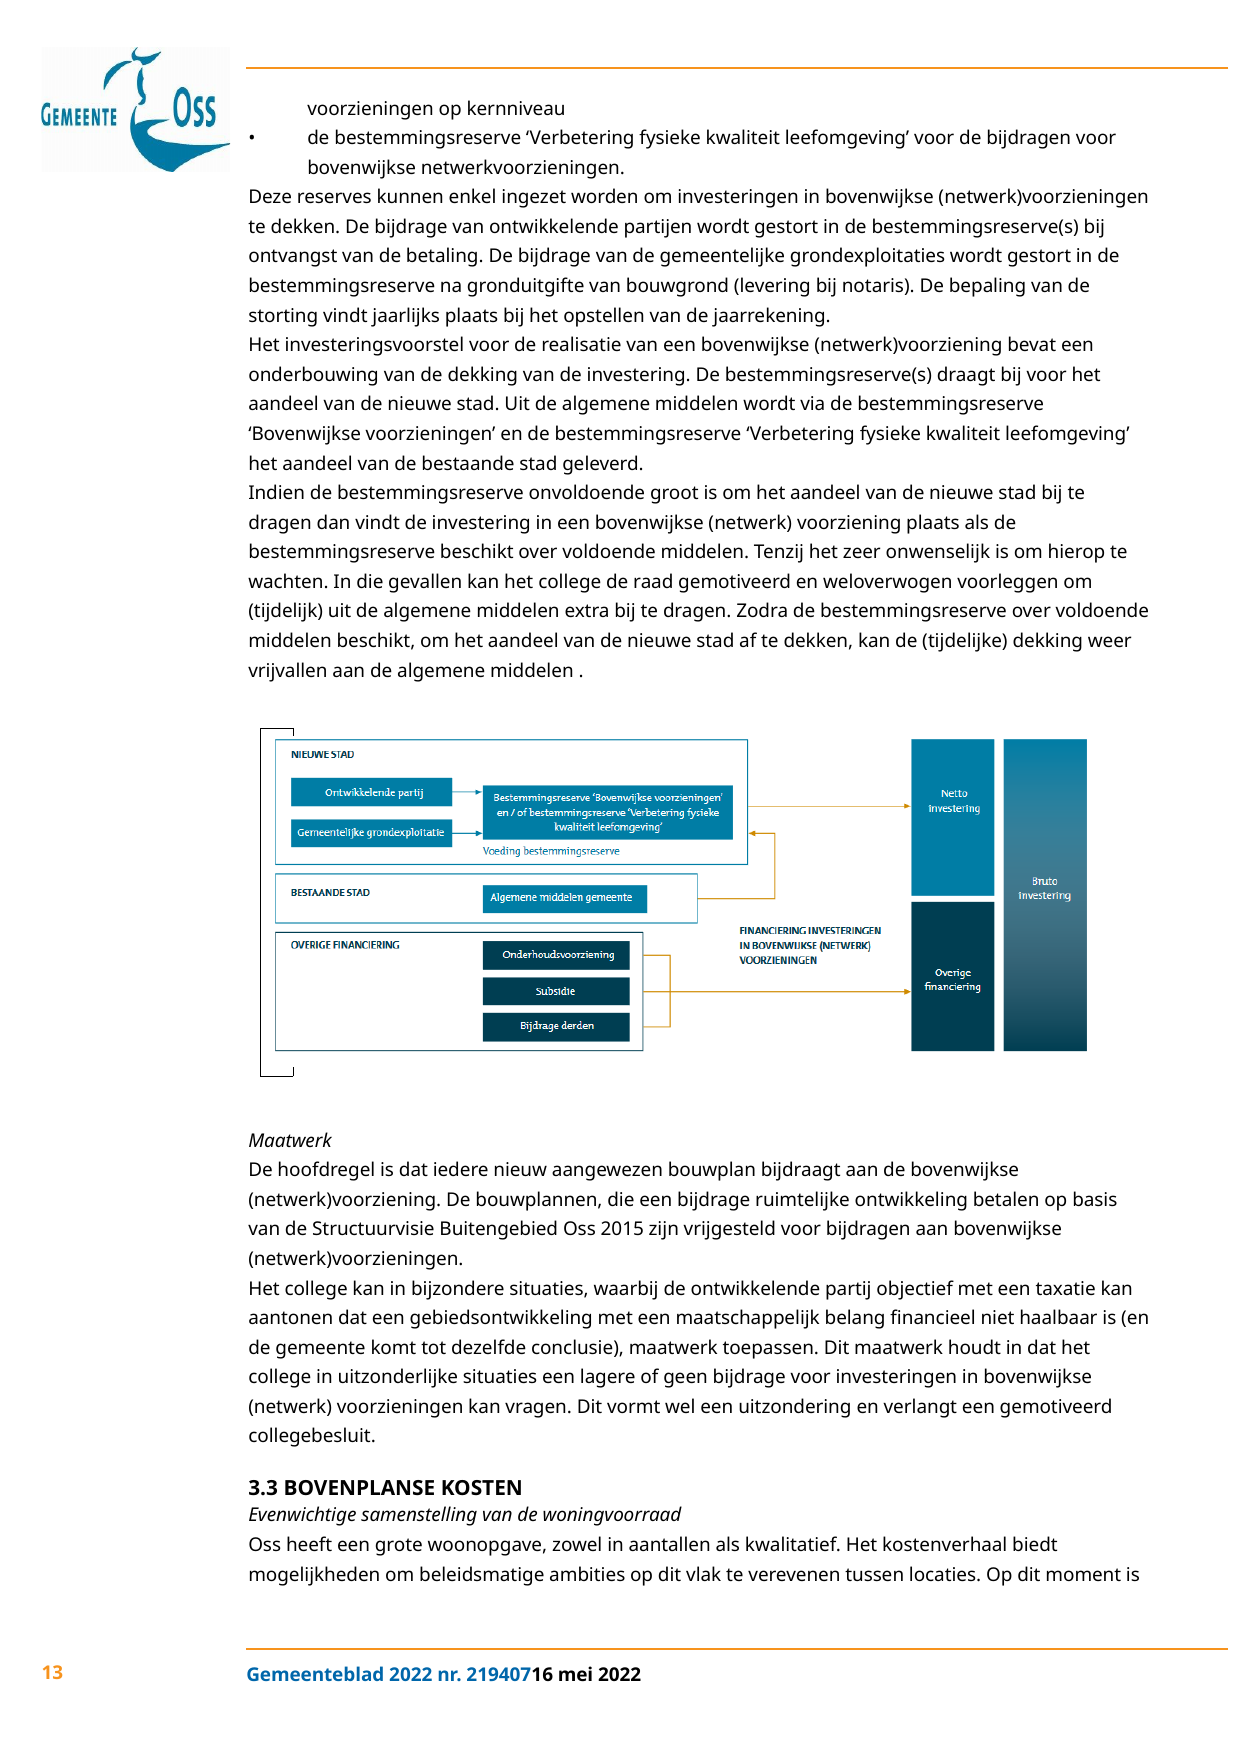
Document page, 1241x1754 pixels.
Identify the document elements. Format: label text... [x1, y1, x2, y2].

list voorzieningen op kernniveau [248, 95, 1152, 121]
text Evenwichtige samenstelling van de woningvoorraad [248, 1502, 1152, 1527]
list de bestemmingsreserve ‘Verbetering fysieke kwaliteit leefomgeving’ voor de bijdragen voor bovenwijkse netwerkvoorzieningen. [248, 124, 1152, 180]
text Maatwerk [248, 1127, 1152, 1153]
text Oss heeft een grote woonopgave, zowel in aantallen als kwalitatief. Het kostenverhaal biedt mogelijkheden om beleidsmatige ambities op dit vlak te verevenen tussen locaties. Op dit moment is [248, 1531, 1152, 1586]
text Het investeringsvoorstel voor de realisatie van een bovenwijkse (netwerk)voorziening bevat een onderbouwing van de dekking van de investering. De bestemmingsreserve(s) draagt bij voor het aandeel van de nieuwe stad. Uit de algemene middelen wordt via de bestemmingsreserve ‘Bovenwijkse voorzieningen’ en de bestemmingsreserve ‘Verbetering fysieke kwaliteit leefomgeving’ het aandeel van de bestaande stad geleverd. [248, 331, 1152, 476]
text De hoofdregel is dat iedere nieuw aangewezen bouwplan bijdraagt aan de bovenwijkse (netwerk)voorziening. De bouwplannen, die een bijdrage ruimtelijke ontwikkeling betalen op basis van de Structuurvisie Buitengebied Oss 2015 zijn vrijgesteld voor bijdragen aan bovenwijkse (netwerk)voorzieningen. [248, 1156, 1152, 1271]
text Indien de bestemmingsreserve onvoldoende groot is om het aandeel van de nieuwe stad bij te dragen dan vindt de investering in een bovenwijkse (netwerk) voorziening plaats als de bestemmingsreserve beschikt over voldoende middelen. Tenzij het zeer onwenselijk is om hierop te wachten. In die gevallen kan het college de raad gemotiveerd en weloverwogen voorleggen om (tijdelijk) uit de algemene middelen extra bij te dragen. Zodra de bestemmingsreserve over voldoende middelen beschikt, om het aandeel van de nieuwe stad af te dekken, kan de (tijdelijke) dekking weer vrijvallen aan de algemene middelen . [248, 479, 1152, 683]
text Het college kan in bijzondere situaties, waarbij de ontwikkelende partij objectief met een taxatie kan aantonen dat een gebiedsontwikkeling met een maatschappelijk belang financieel niet haalbaar is (en de gemeente komt tot dezelfde conclusie), maatwerk toepassen. Dit maatwerk houdt in dat het college in uitzonderlijke situaties een lagere of geen bijdrage voor investeringen in bovenwijkse (netwerk) voorzieningen kan vragen. Dit vormt wel een uitzondering en verlangt een gemotiveerd collegebesluit. [248, 1275, 1152, 1448]
text Deze reserves kunnen enkel ingezet worden om investeringen in bovenwijkse (netwerk)voorzieningen te dekken. De bijdrage van ontwikkelende partijen wordt gestort in de bestemmingsreserve(s) bij ontvangst van de betaling. De bijdrage van de gemeentelijke grondexploitaties wordt gestort in de bestemmingsreserve na gronduitgifte van bouwgrond (levering bij notaris). De bepaling van de storting vindt jaarlijks plaats bij het opstellen van de jaarrekening. [248, 183, 1152, 328]
picture [41, 47, 231, 172]
picture [268, 736, 1095, 1067]
text 3.3 BOVENPLANSE KOSTEN [248, 1473, 1152, 1502]
